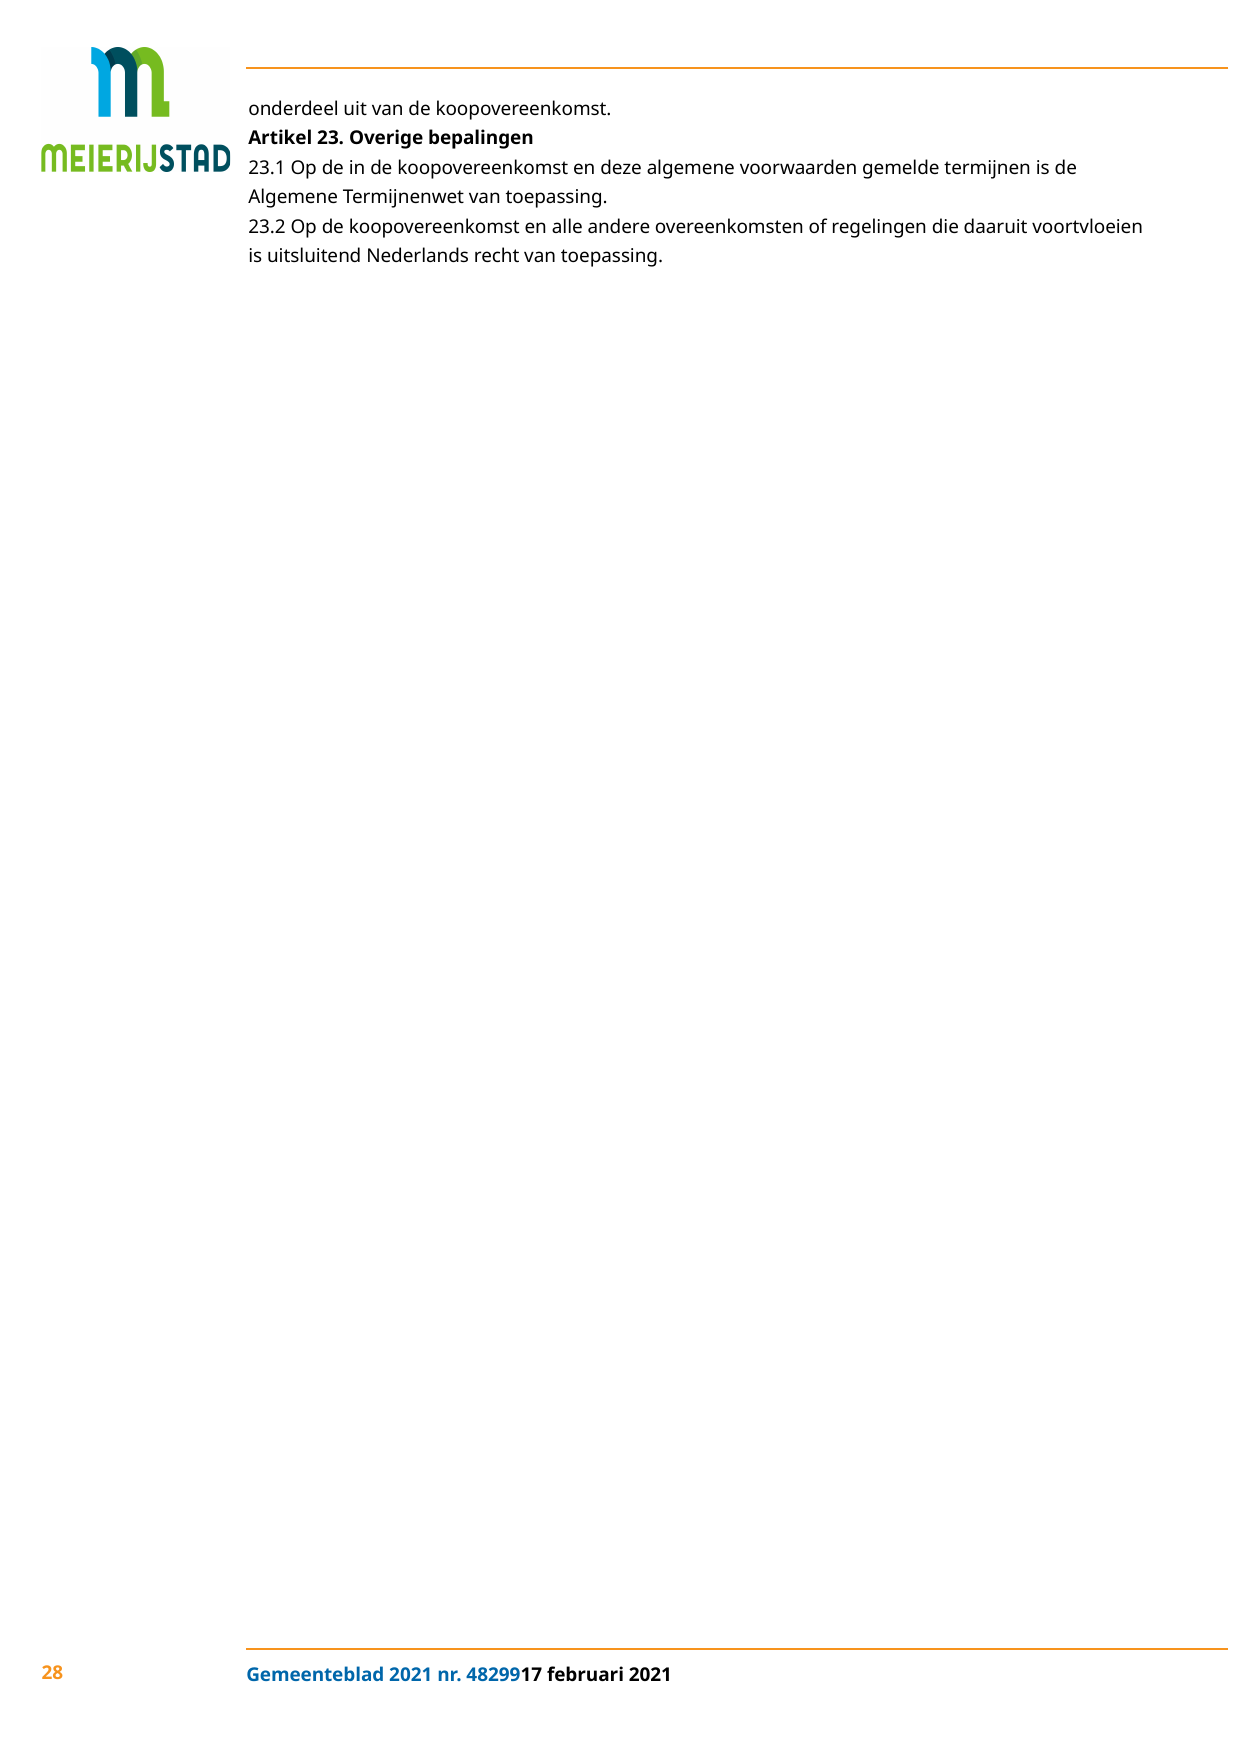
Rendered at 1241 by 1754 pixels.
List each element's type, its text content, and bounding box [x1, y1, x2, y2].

text onderdeel uit van de koopovereenkomst. [248, 95, 1152, 121]
text 23.2 Op de koopovereenkomst en alle andere overeenkomsten of regelingen die daaruit voortvloeien is uitsluitend Nederlands recht van toepassing. [248, 213, 1152, 268]
text 23.1 Op de in de koopovereenkomst en deze algemene voorwaarden gemelde termijnen is de Algemene Termijnenwet van toepassing. [248, 154, 1152, 209]
text Artikel 23. Overige bepalingen [248, 124, 1152, 150]
picture [41, 47, 231, 172]
